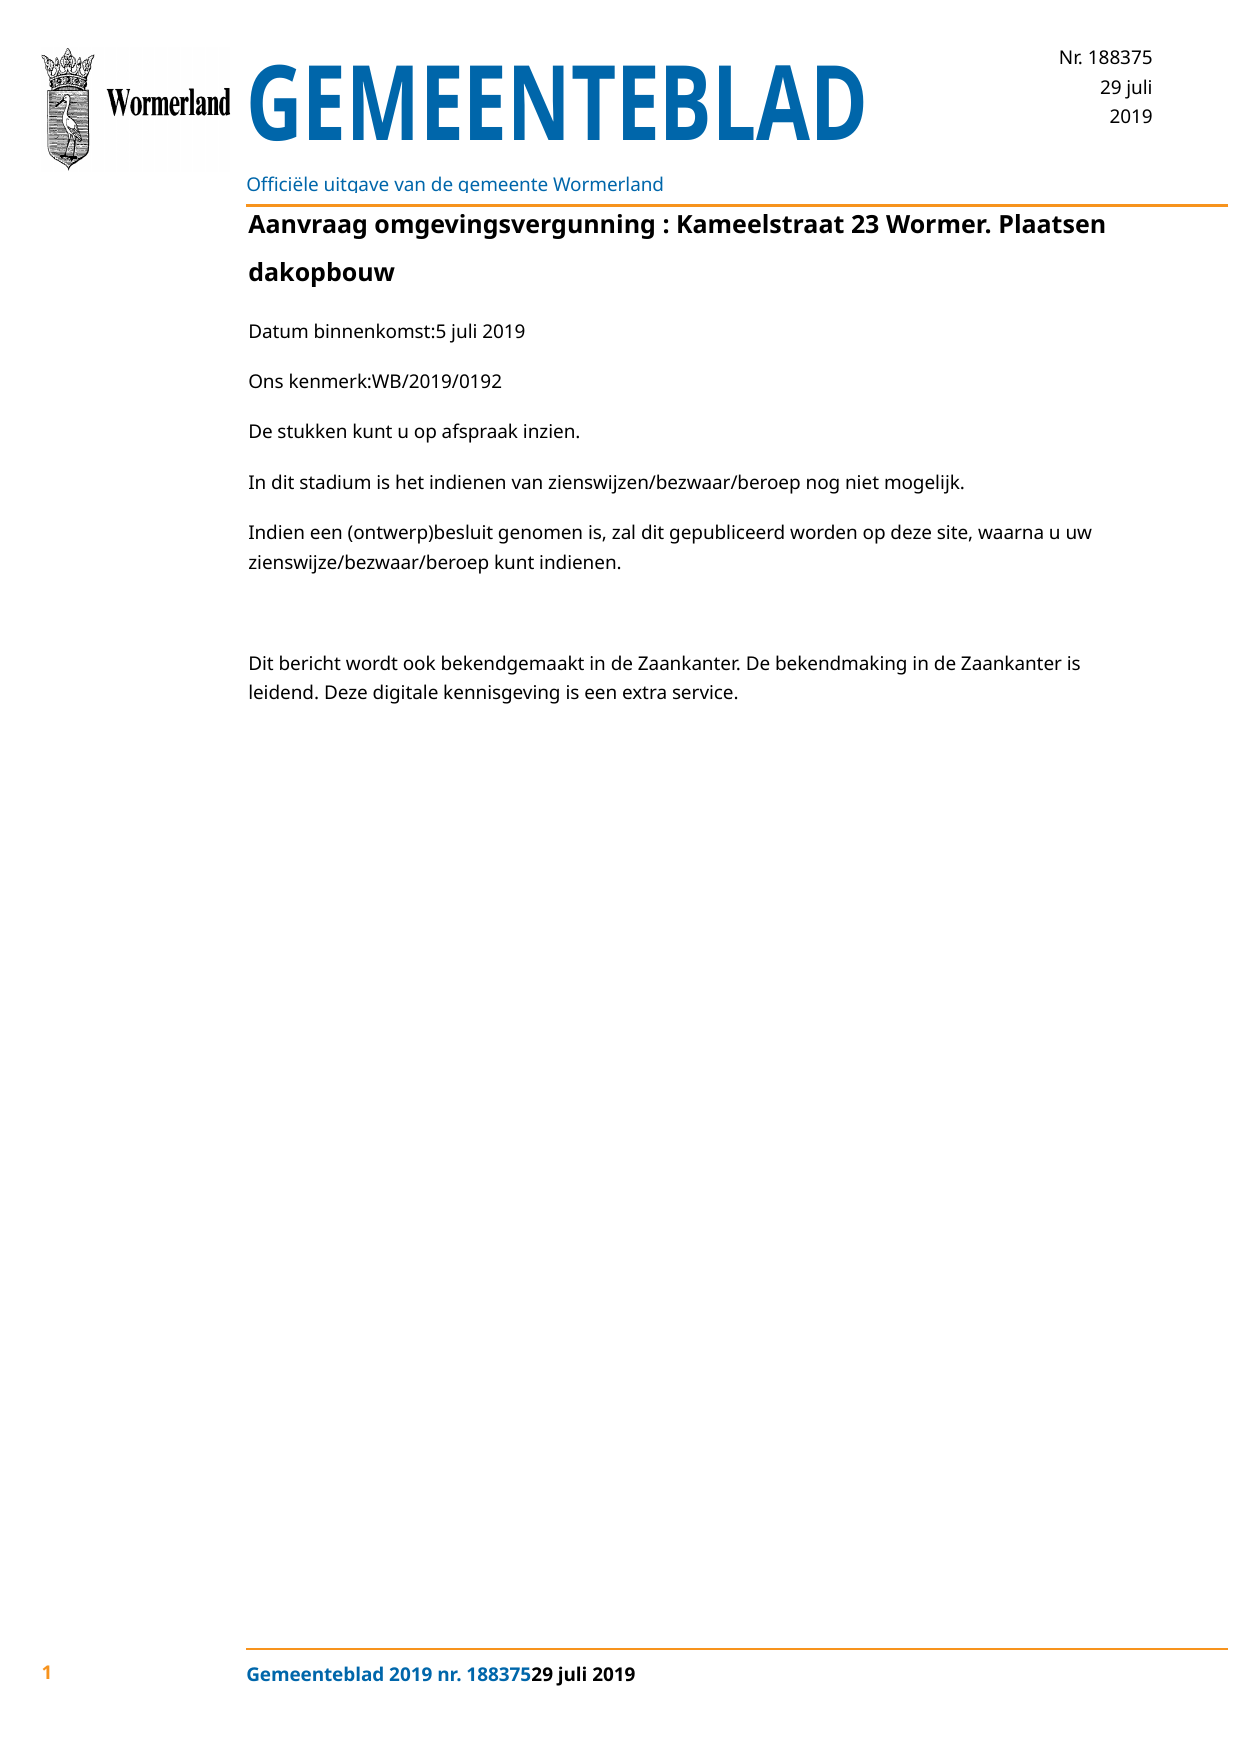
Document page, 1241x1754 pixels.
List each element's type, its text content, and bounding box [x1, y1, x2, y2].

text Dit bericht wordt ook bekendgemaakt in de Zaankanter. De bekendmaking in de Zaankanter is leidend. Deze digitale kennisgeving is een extra service. [248, 650, 1152, 705]
picture [41, 47, 231, 172]
text De stukken kunt u op afspraak inzien. [248, 419, 1152, 444]
text Indien een (ontwerp)besluit genomen is, zal dit gepubliceerd worden op deze site, waarna u uw zienswijze/bezwaar/beroep kunt indienen. [248, 519, 1152, 575]
text Ons kenmerk:WB/2019/0192 [248, 368, 1152, 394]
text Datum binnenkomst:5 juli 2019 [248, 318, 1152, 344]
text In dit stadium is het indienen van zienswijzen/bezwaar/beroep nog niet mogelijk. [248, 469, 1152, 495]
text Aanvraag omgevingsvergunning : Kameelstraat 23 Wormer. Plaatsen dakopbouw [248, 207, 1152, 288]
